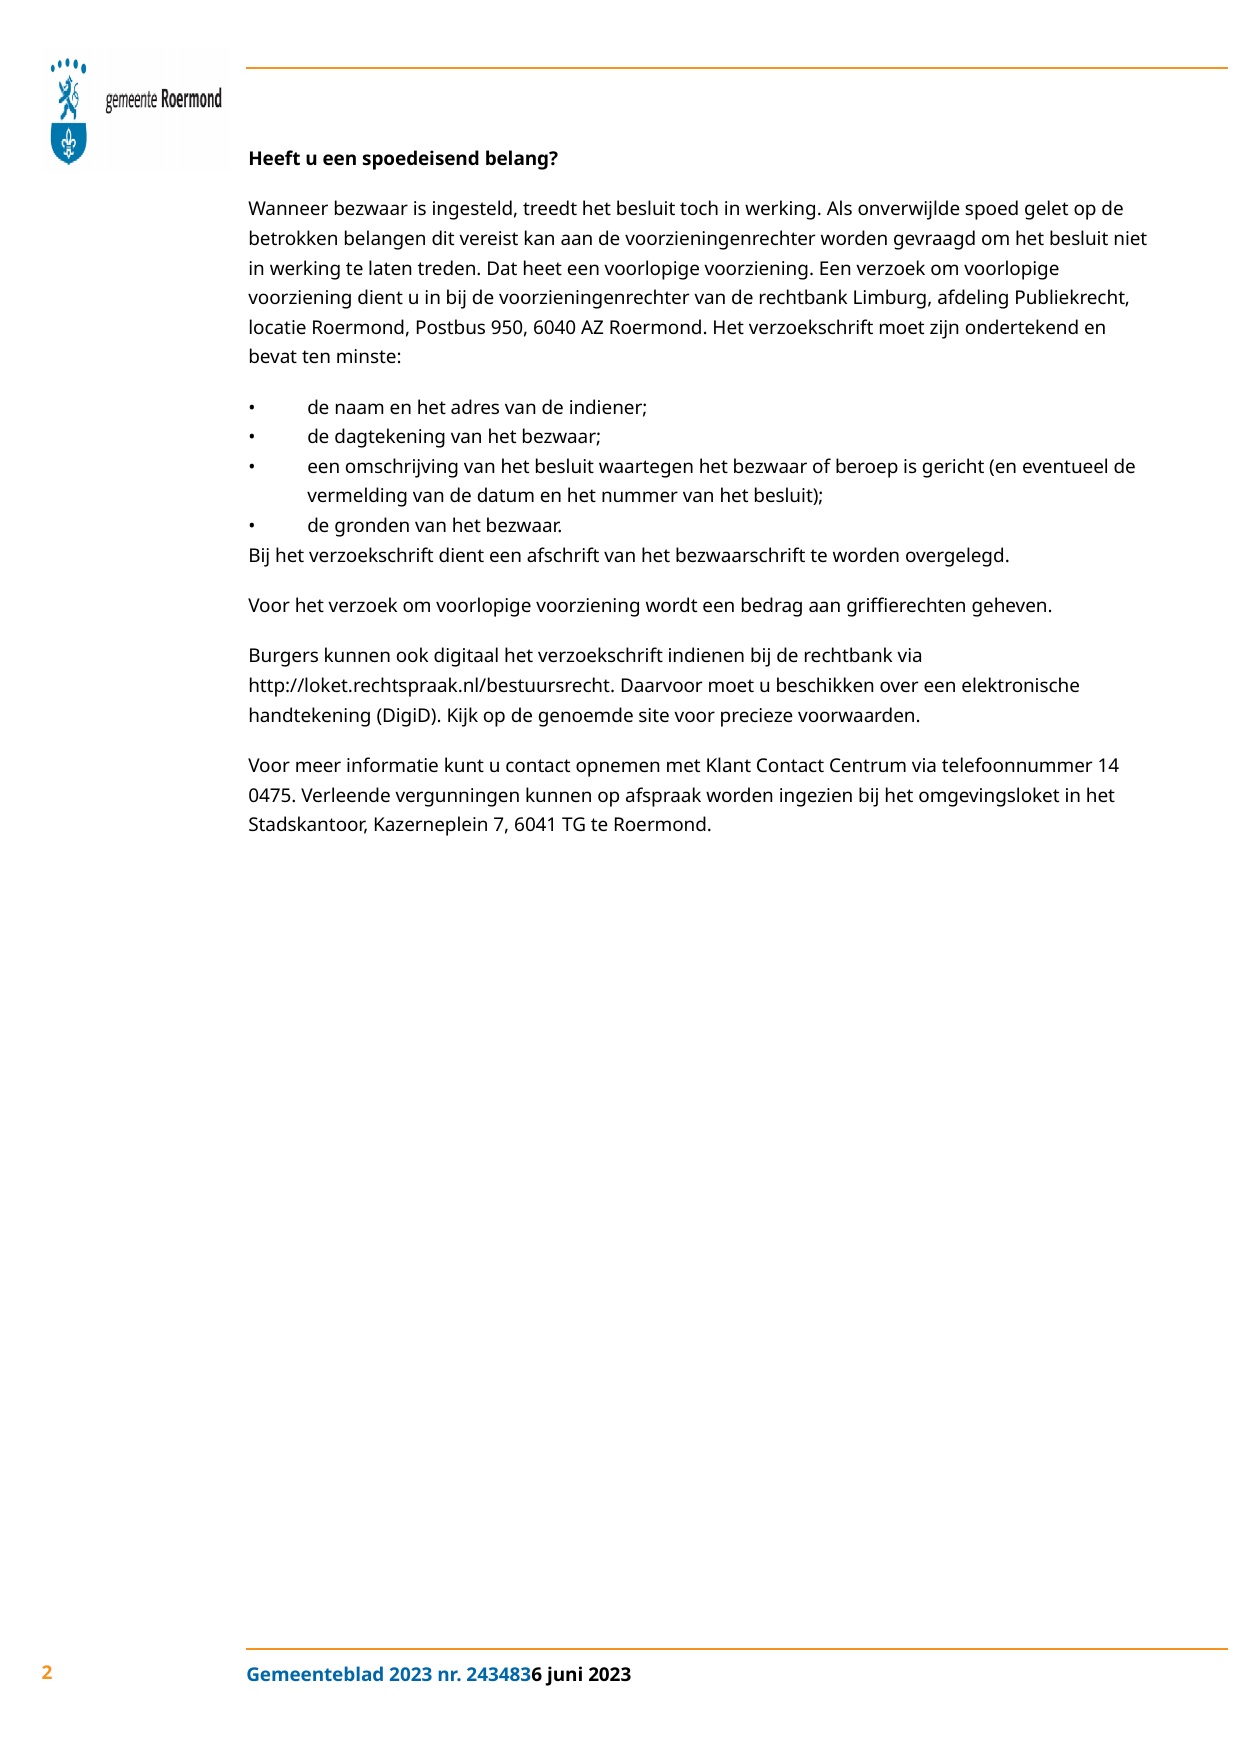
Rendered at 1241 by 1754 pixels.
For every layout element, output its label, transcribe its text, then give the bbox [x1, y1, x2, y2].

list de dagtekening van het bezwaar; [248, 423, 1152, 449]
text Voor het verzoek om voorlopige voorziening wordt een bedrag aan griffierechten geheven. [248, 592, 1152, 618]
text Voor meer informatie kunt u contact opnemen met Klant Contact Centrum via telefoonnummer 14 0475. Verleende vergunningen kunnen op afspraak worden ingezien bij het omgevingsloket in het Stadskantoor, Kazerneplein 7, 6041 TG te Roermond. [248, 752, 1152, 837]
picture [41, 47, 231, 172]
text Heeft u een spoedeisend belang? [248, 145, 1152, 171]
text Wanneer bezwaar is ingesteld, treedt het besluit toch in werking. Als onverwijlde spoed gelet op de betrokken belangen dit vereist kan aan de voorzieningenrechter worden gevraagd om het besluit niet in werking te laten treden. Dat heet een voorlopige voorziening. Een verzoek om voorlopige voorziening dient u in bij de voorzieningenrechter van de rechtbank Limburg, afdeling Publiekrecht, locatie Roermond, Postbus 950, 6040 AZ Roermond. Het verzoekschrift moet zijn ondertekend en bevat ten minste: [248, 196, 1152, 369]
list de gronden van het bezwaar. [248, 512, 1152, 538]
text Bij het verzoekschrift dient een afschrift van het bezwaarschrift te worden overgelegd. [248, 542, 1152, 568]
list een omschrijving van het besluit waartegen het bezwaar of beroep is gericht (en eventueel de vermelding van de datum en het nummer van het besluit); [248, 453, 1152, 508]
text Burgers kunnen ook digitaal het verzoekschrift indienen bij de rechtbank via http://loket.rechtspraak.nl/bestuursrecht. Daarvoor moet u beschikken over een elektronische handtekening (DigiD). Kijk op de genoemde site voor precieze voorwaarden. [248, 643, 1152, 728]
list de naam en het adres van de indiener; [248, 394, 1152, 420]
